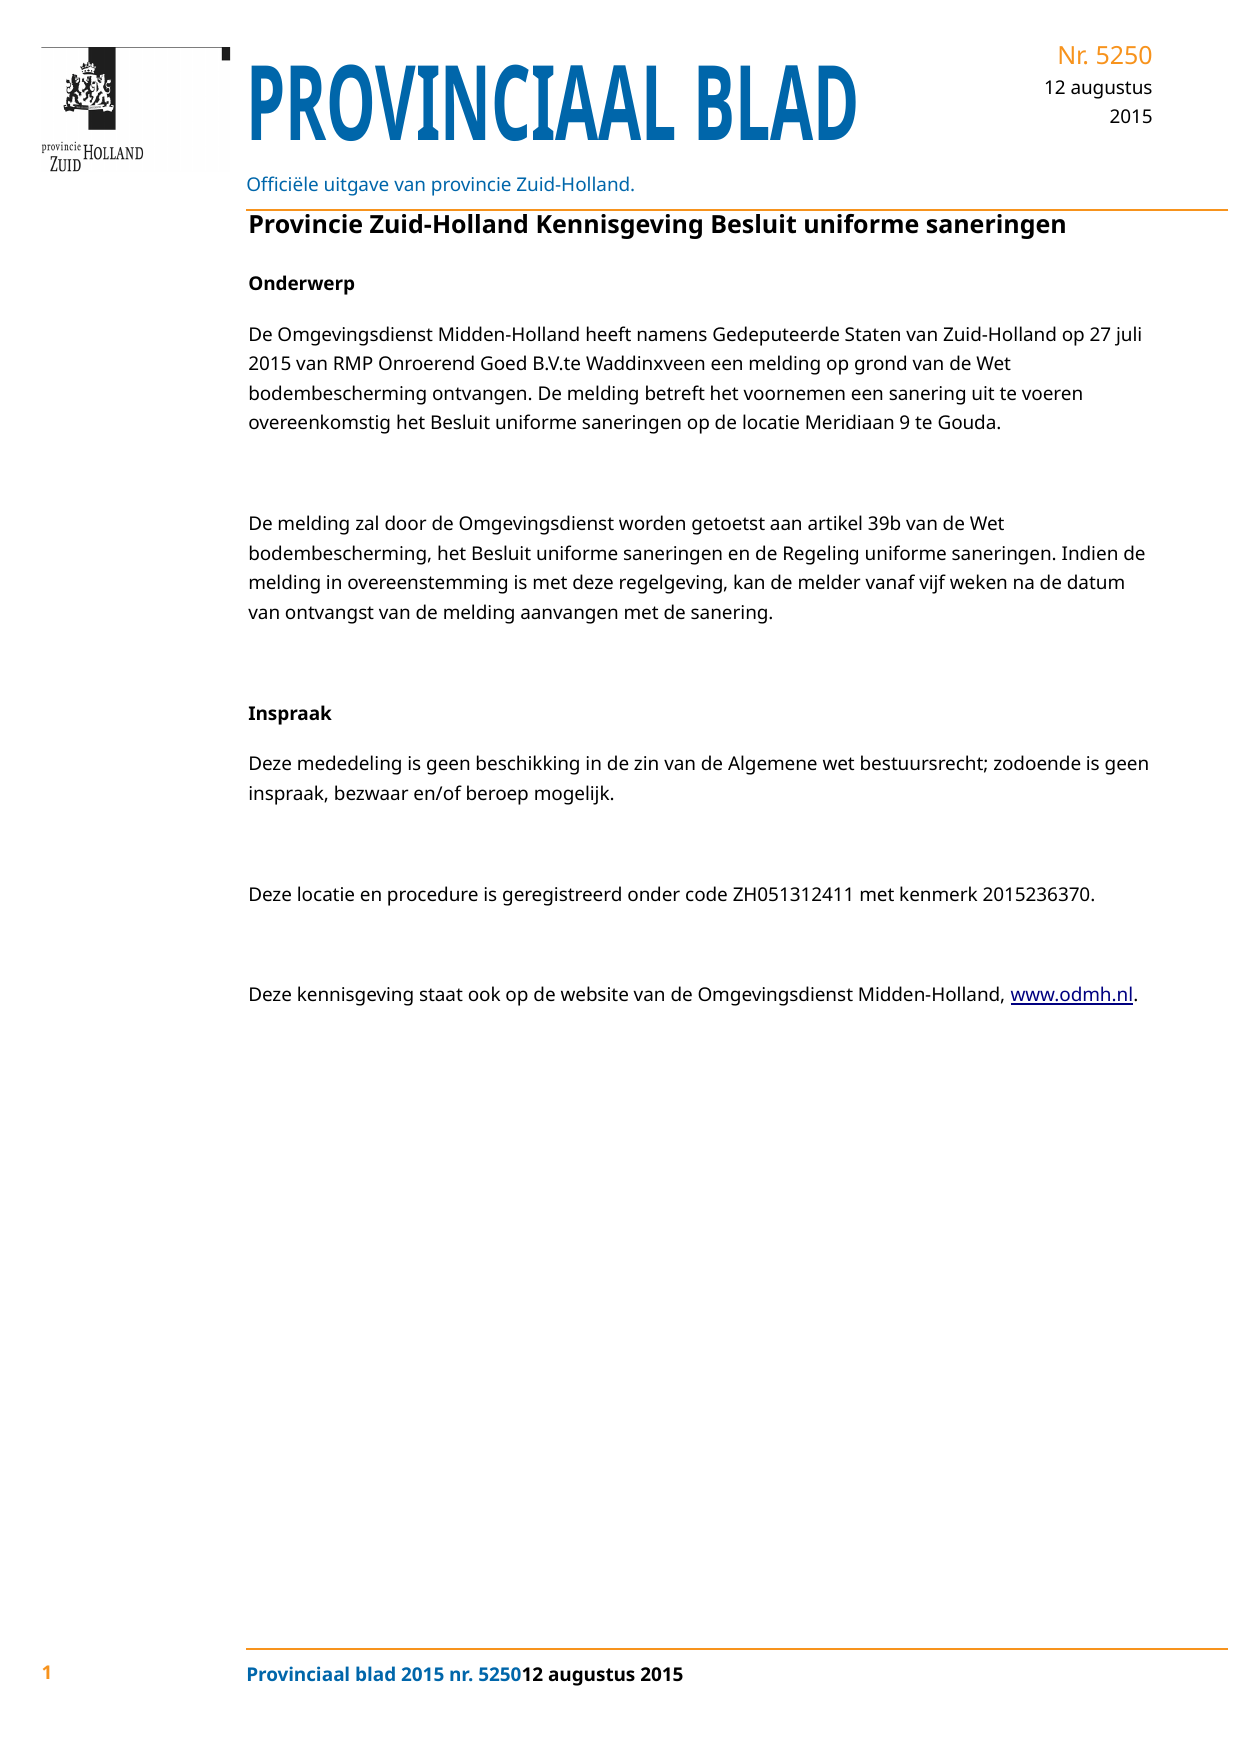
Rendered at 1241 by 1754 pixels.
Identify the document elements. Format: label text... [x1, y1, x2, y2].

text Deze mededeling is geen beschikking in de zin van de Algemene wet bestuursrecht; zodoende is geen inspraak, bezwaar en/of beroep mogelijk. [248, 750, 1152, 806]
text De melding zal door de Omgevingsdienst worden getoetst aan artikel 39b van de Wet bodembescherming, het Besluit uniforme saneringen en de Regeling uniforme saneringen. Indien de melding in overeenstemming is met deze regelgeving, kan de melder vanaf vijf weken na de datum van ontvangst van de melding aanvangen met de sanering. [248, 510, 1152, 625]
picture [41, 47, 231, 172]
text Provincie Zuid-Holland Kennisgeving Besluit uniforme saneringen [248, 211, 1152, 241]
text Deze locatie en procedure is geregistreerd onder code ZH051312411 met kenmerk 2015236370. [248, 881, 1152, 906]
text De Omgevingsdienst Midden-Holland heeft namens Gedeputeerde Staten van Zuid-Holland op 27 juli 2015 van RMP Onroerend Goed B.V.te Waddinxveen een melding op grond van de Wet bodembescherming ontvangen. De melding betreft het voornemen een sanering uit te voeren overeenkomstig het Besluit uniforme saneringen op de locatie Meridiaan 9 te Gouda. [248, 321, 1152, 435]
text Inspraak [248, 700, 1152, 726]
text Onderwerp [248, 270, 1152, 296]
text Deze kennisgeving staat ook op de website van de Omgevingsdienst Midden-Holland, www.odmh.nl. [248, 982, 1152, 1007]
